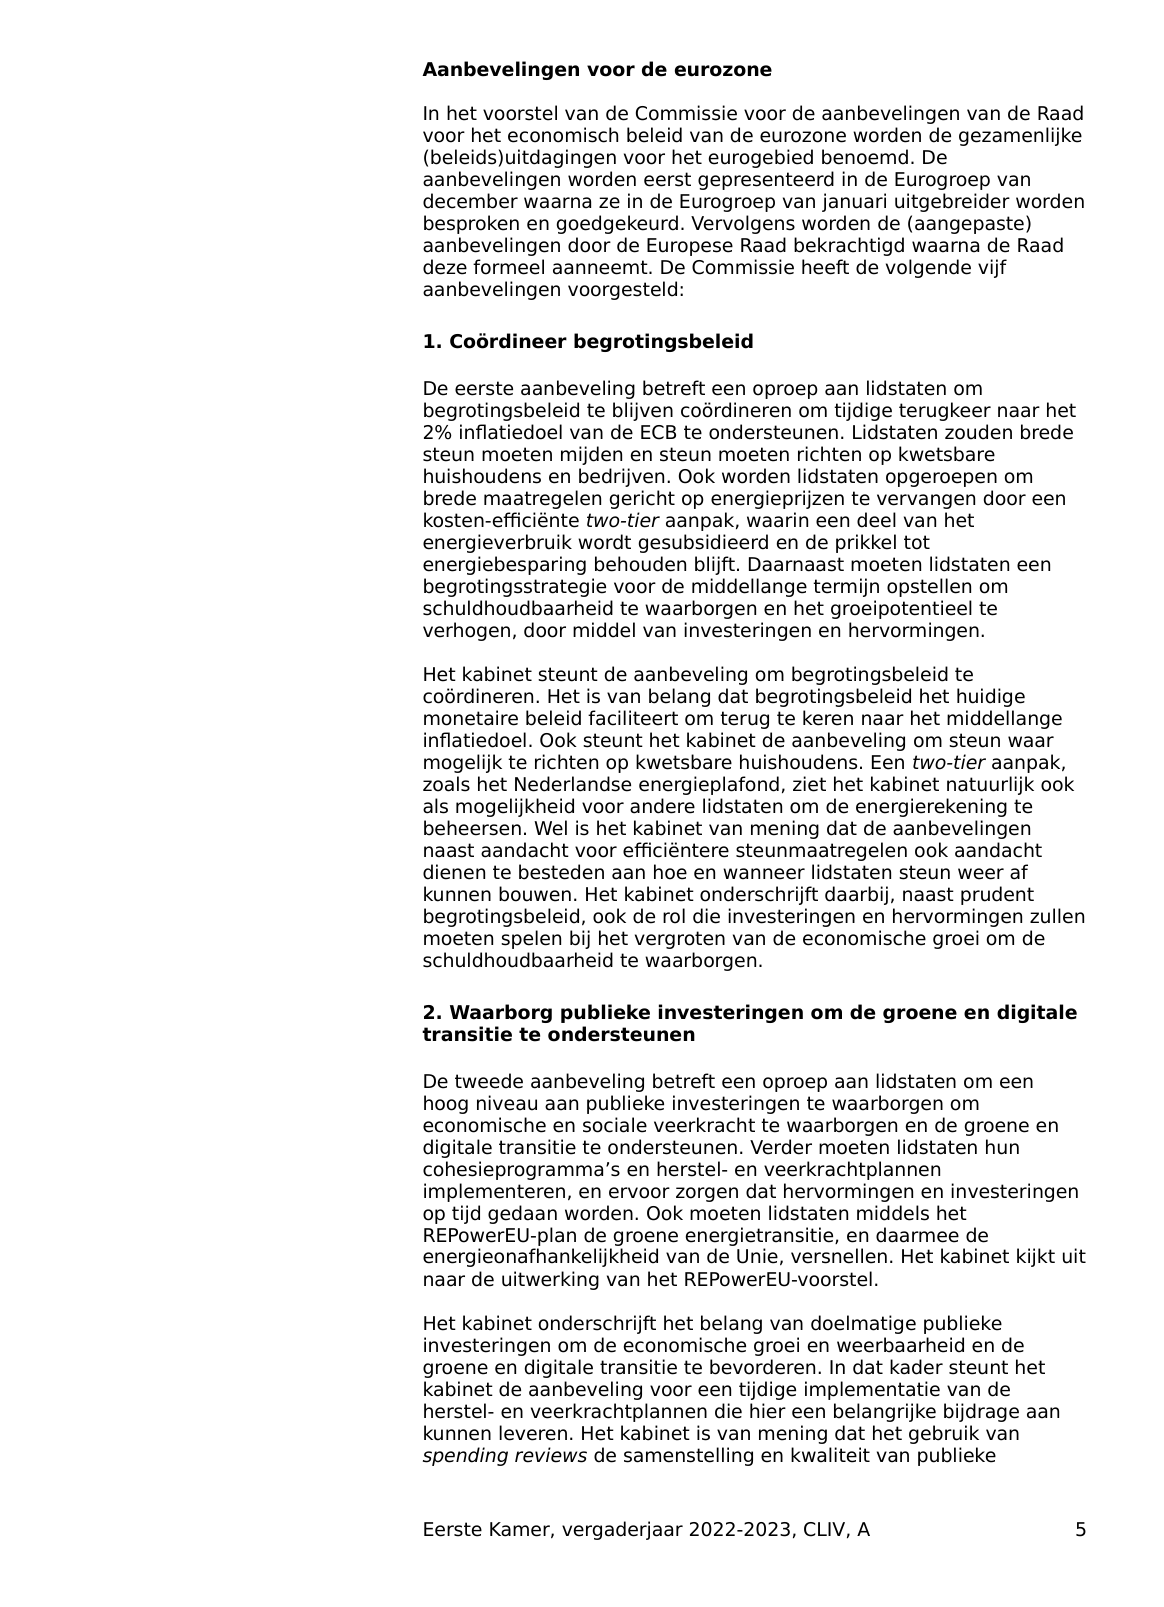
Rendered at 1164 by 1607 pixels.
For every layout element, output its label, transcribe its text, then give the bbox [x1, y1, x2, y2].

text In het voorstel van de Commissie voor de aanbevelingen van de Raad voor het economisch beleid van de eurozone worden de gezamenlijke (beleids)uitdagingen voor het eurogebied benoemd. De aanbevelingen worden eerst gepresenteerd in de Eurogroep van december waarna ze in de Eurogroep van januari uitgebreider worden besproken en goedgekeurd. Vervolgens worden de (aangepaste) aanbevelingen door de Europese Raad bekrachtigd waarna de Raad deze formeel aanneemt. De Commissie heeft de volgende vijf aanbevelingen voorgesteld: [422, 103, 1087, 301]
text De eerste aanbeveling betreft een oproep aan lidstaten om begrotingsbeleid te blijven coördineren om tijdige terugkeer naar het 2% inflatiedoel van de ECB te ondersteunen. Lidstaten zouden brede steun moeten mijden en steun moeten richten op kwetsbare huishoudens en bedrijven. Ook worden lidstaten opgeroepen om brede maatregelen gericht op energieprijzen te vervangen door een kosten-efficiënte two-tier aanpak, waarin een deel van het energieverbruik wordt gesubsidieerd en de prikkel tot energiebesparing behouden blijft. Daarnaast moeten lidstaten een begrotingsstrategie voor de middellange termijn opstellen om schuldhoudbaarheid te waarborgen en het groeipotentieel te verhogen, door middel van investeringen en hervormingen. [422, 378, 1087, 642]
subtitle 2. Waarborg publieke investeringen om de groene en digitale transitie te ondersteunen [422, 1002, 1087, 1046]
text De tweede aanbeveling betreft een oproep aan lidstaten om een hoog niveau aan publieke investeringen te waarborgen om economische en sociale veerkracht te waarborgen en de groene en digitale transitie te ondersteunen. Verder moeten lidstaten hun cohesieprogramma’s en herstel- en veerkrachtplannen implementeren, en ervoor zorgen dat hervormingen en investeringen op tijd gedaan worden. Ook moeten lidstaten middels het REPowerEU-plan de groene energietransitie, en daarmee de energieonafhankelijkheid van de Unie, versnellen. Het kabinet kijkt uit naar de uitwerking van het REPowerEU-voorstel. [422, 1071, 1087, 1290]
subtitle Aanbevelingen voor de eurozone [422, 59, 1087, 81]
text Het kabinet onderschrijft het belang van doelmatige publieke investeringen om de economische groei en weerbaarheid en de groene en digitale transitie te bevorderen. In dat kader steunt het kabinet de aanbeveling voor een tijdige implementatie van de herstel- en veerkrachtplannen die hier een belangrijke bijdrage aan kunnen leveren. Het kabinet is van mening dat het gebruik van spending reviews de samenstelling en kwaliteit van publieke [422, 1313, 1087, 1466]
subtitle 1. Coördineer begrotingsbeleid [422, 331, 1087, 353]
text Het kabinet steunt de aanbeveling om begrotingsbeleid te coördineren. Het is van belang dat begrotingsbeleid het huidige monetaire beleid faciliteert om terug te keren naar het middellange inflatiedoel. Ook steunt het kabinet de aanbeveling om steun waar mogelijk te richten op kwetsbare huishoudens. Een two-tier aanpak, zoals het Nederlandse energieplafond, ziet het kabinet natuurlijk ook als mogelijkheid voor andere lidstaten om de energierekening te beheersen. Wel is het kabinet van mening dat de aanbevelingen naast aandacht voor efficiëntere steunmaatregelen ook aandacht dienen te besteden aan hoe en wanneer lidstaten steun weer af kunnen bouwen. Het kabinet onderschrijft daarbij, naast prudent begrotingsbeleid, ook de rol die investeringen en hervormingen zullen moeten spelen bij het vergroten van de economische groei om de schuldhoudbaarheid te waarborgen. [422, 664, 1087, 972]
